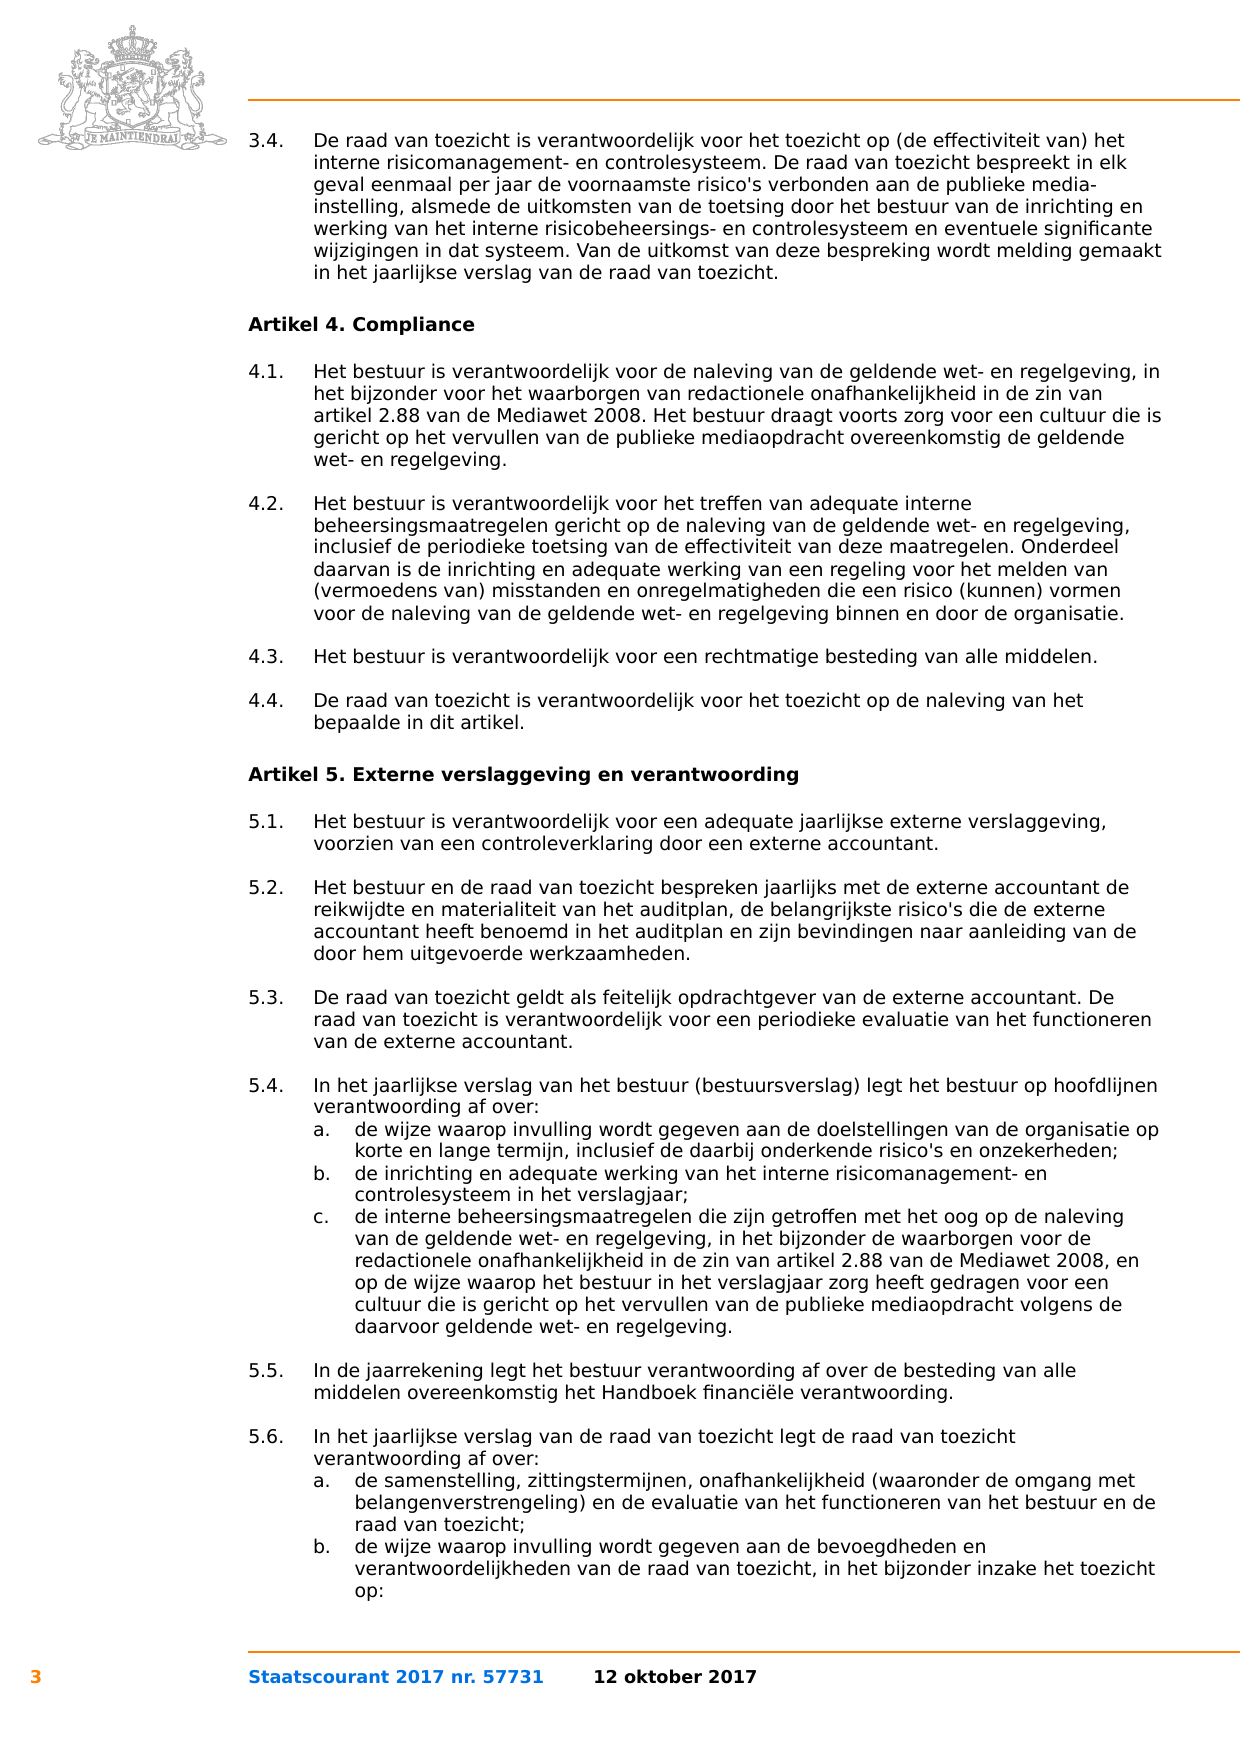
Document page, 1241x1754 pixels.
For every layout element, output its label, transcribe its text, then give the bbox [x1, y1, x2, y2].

text 5.2. Het bestuur en de raad van toezicht bespreken jaarlijks met de externe accountant de reikwijdte en materialiteit van het auditplan, de belangrijkste risico's die de externe accountant heeft benoemd in het auditplan en zijn bevindingen naar aanleiding van de door hem uitgevoerde werkzaamheden. [248, 877, 1163, 965]
text 4.1. Het bestuur is verantwoordelijk voor de naleving van de geldende wet- en regelgeving, in het bijzonder voor het waarborgen van redactionele onafhankelijkheid in de zin van artikel 2.88 van de Mediawet 2008. Het bestuur draagt voorts zorg voor een cultuur die is gericht op het vervullen van de publieke mediaopdracht overeenkomstig de geldende wet- en regelgeving. [248, 361, 1163, 471]
text 5.5. In de jaarrekening legt het bestuur verantwoording af over de besteding van alle middelen overeenkomstig het Handboek financiële verantwoording. [248, 1360, 1163, 1404]
subtitle Artikel 4. Compliance [248, 314, 1163, 336]
text 4.3. Het bestuur is verantwoordelijk voor een rechtmatige besteding van alle middelen. [248, 646, 1163, 668]
text a. de wijze waarop invulling wordt gegeven aan de doelstellingen van de organisatie op korte en lange termijn, inclusief de daarbij onderkende risico's en onzekerheden; [313, 1118, 1163, 1162]
text 5.4. In het jaarlijkse verslag van het bestuur (bestuursverslag) legt het bestuur op hoofdlijnen verantwoording af over: [248, 1074, 1163, 1118]
text 4.4. De raad van toezicht is verantwoordelijk voor het toezicht op de naleving van het bepaalde in dit artikel. [248, 690, 1163, 734]
subtitle Artikel 5. Externe verslaggeving en verantwoording [248, 764, 1163, 786]
text 5.6. In het jaarlijkse verslag van de raad van toezicht legt de raad van toezicht verantwoording af over: [248, 1426, 1163, 1470]
text 5.3. De raad van toezicht geldt als feitelijk opdrachtgever van de externe accountant. De raad van toezicht is verantwoordelijk voor een periodieke evaluatie van het functioneren van de externe accountant. [248, 987, 1163, 1053]
picture [38, 25, 227, 150]
text c. de interne beheersingsmaatregelen die zijn getroffen met het oog op de naleving van de geldende wet- en regelgeving, in het bijzonder de waarborgen voor de redactionele onafhankelijkheid in de zin van artikel 2.88 van de Mediawet 2008, en op de wijze waarop het bestuur in het verslagjaar zorg heeft gedragen voor een cultuur die is gericht op het vervullen van de publieke mediaopdracht volgens de daarvoor geldende wet- en regelgeving. [313, 1206, 1163, 1338]
text b. de inrichting en adequate werking van het interne risicomanagement- en controlesysteem in het verslagjaar; [313, 1162, 1163, 1206]
text 4.2. Het bestuur is verantwoordelijk voor het treffen van adequate interne beheersingsmaatregelen gericht op de naleving van de geldende wet- en regelgeving, inclusief de periodieke toetsing van de effectiviteit van deze maatregelen. Onderdeel daarvan is de inrichting en adequate werking van een regeling voor het melden van (vermoedens van) misstanden en onregelmatigheden die een risico (kunnen) vormen voor de naleving van de geldende wet- en regelgeving binnen en door de organisatie. [248, 492, 1163, 624]
text a. de samenstelling, zittingstermijnen, onafhankelijkheid (waaronder de omgang met belangenverstrengeling) en de evaluatie van het functioneren van het bestuur en de raad van toezicht; [313, 1470, 1163, 1536]
text b. de wijze waarop invulling wordt gegeven aan de bevoegdheden en verantwoordelijkheden van de raad van toezicht, in het bijzonder inzake het toezicht op: [313, 1536, 1163, 1602]
text 3.4. De raad van toezicht is verantwoordelijk voor het toezicht op (de effectiviteit van) het interne risicomanagement- en controlesysteem. De raad van toezicht bespreekt in elk geval eenmaal per jaar de voornaamste risico's verbonden aan de publieke media-instelling, alsmede de uitkomsten van de toetsing door het bestuur van de inrichting en werking van het interne risicobeheersings- en controlesysteem en eventuele significante wijzigingen in dat systeem. Van de uitkomst van deze bespreking wordt melding gemaakt in het jaarlijkse verslag van de raad van toezicht. [248, 130, 1163, 284]
text 5.1. Het bestuur is verantwoordelijk voor een adequate jaarlijkse externe verslaggeving, voorzien van een controleverklaring door een externe accountant. [248, 811, 1163, 855]
